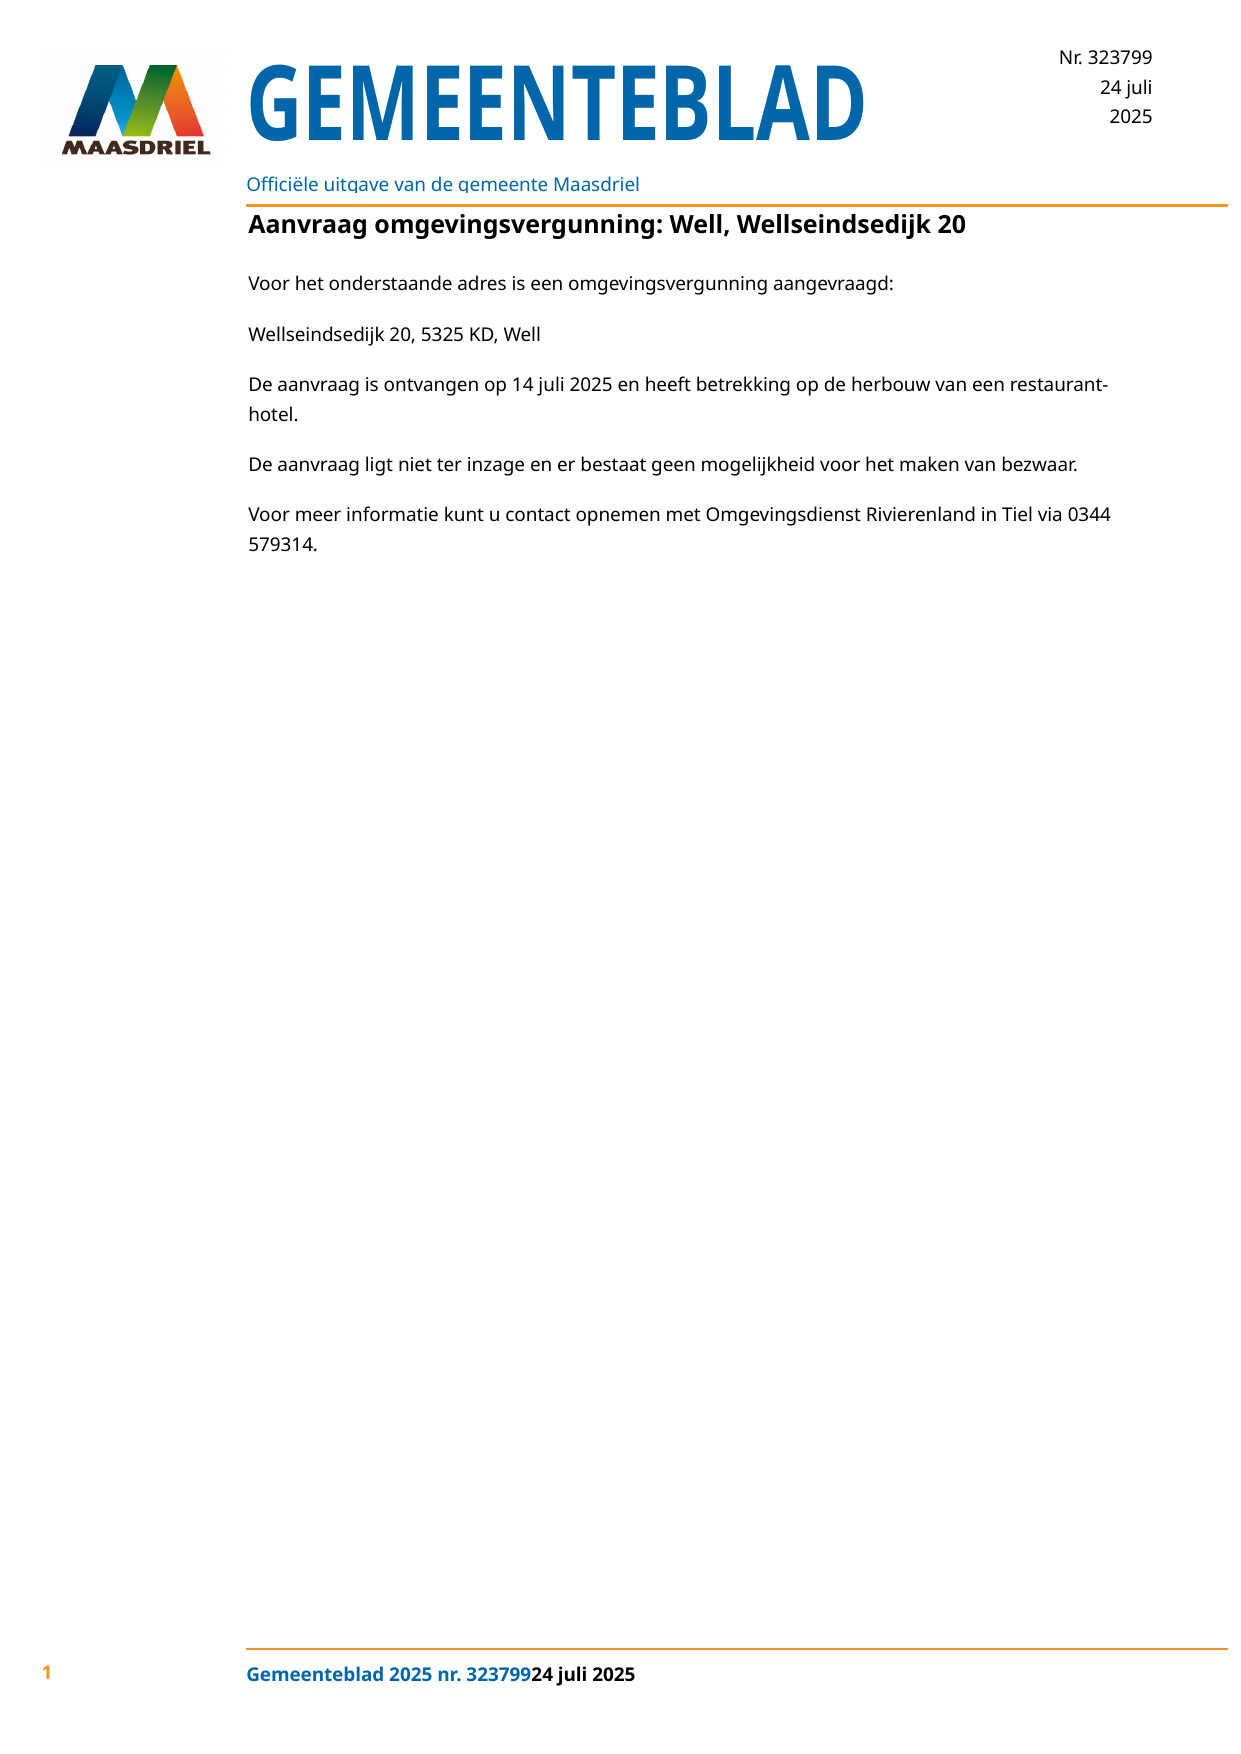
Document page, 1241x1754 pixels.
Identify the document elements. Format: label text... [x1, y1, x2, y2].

picture [41, 47, 231, 172]
text Wellseindsedijk 20, 5325 KD, Well [248, 321, 1152, 346]
text De aanvraag is ontvangen op 14 juli 2025 en heeft betrekking op de herbouw van een restaurant-hotel. [248, 371, 1152, 426]
text De aanvraag ligt niet ter inzage en er bestaat geen mogelijkheid voor het maken van bezwaar. [248, 451, 1152, 477]
text Voor meer informatie kunt u contact opnemen met Omgevingsdienst Rivierenland in Tiel via 0344 579314. [248, 502, 1152, 557]
text Voor het onderstaande adres is een omgevingsvergunning aangevraagd: [248, 270, 1152, 296]
text Aanvraag omgevingsvergunning: Well, Wellseindsedijk 20 [248, 207, 1152, 241]
